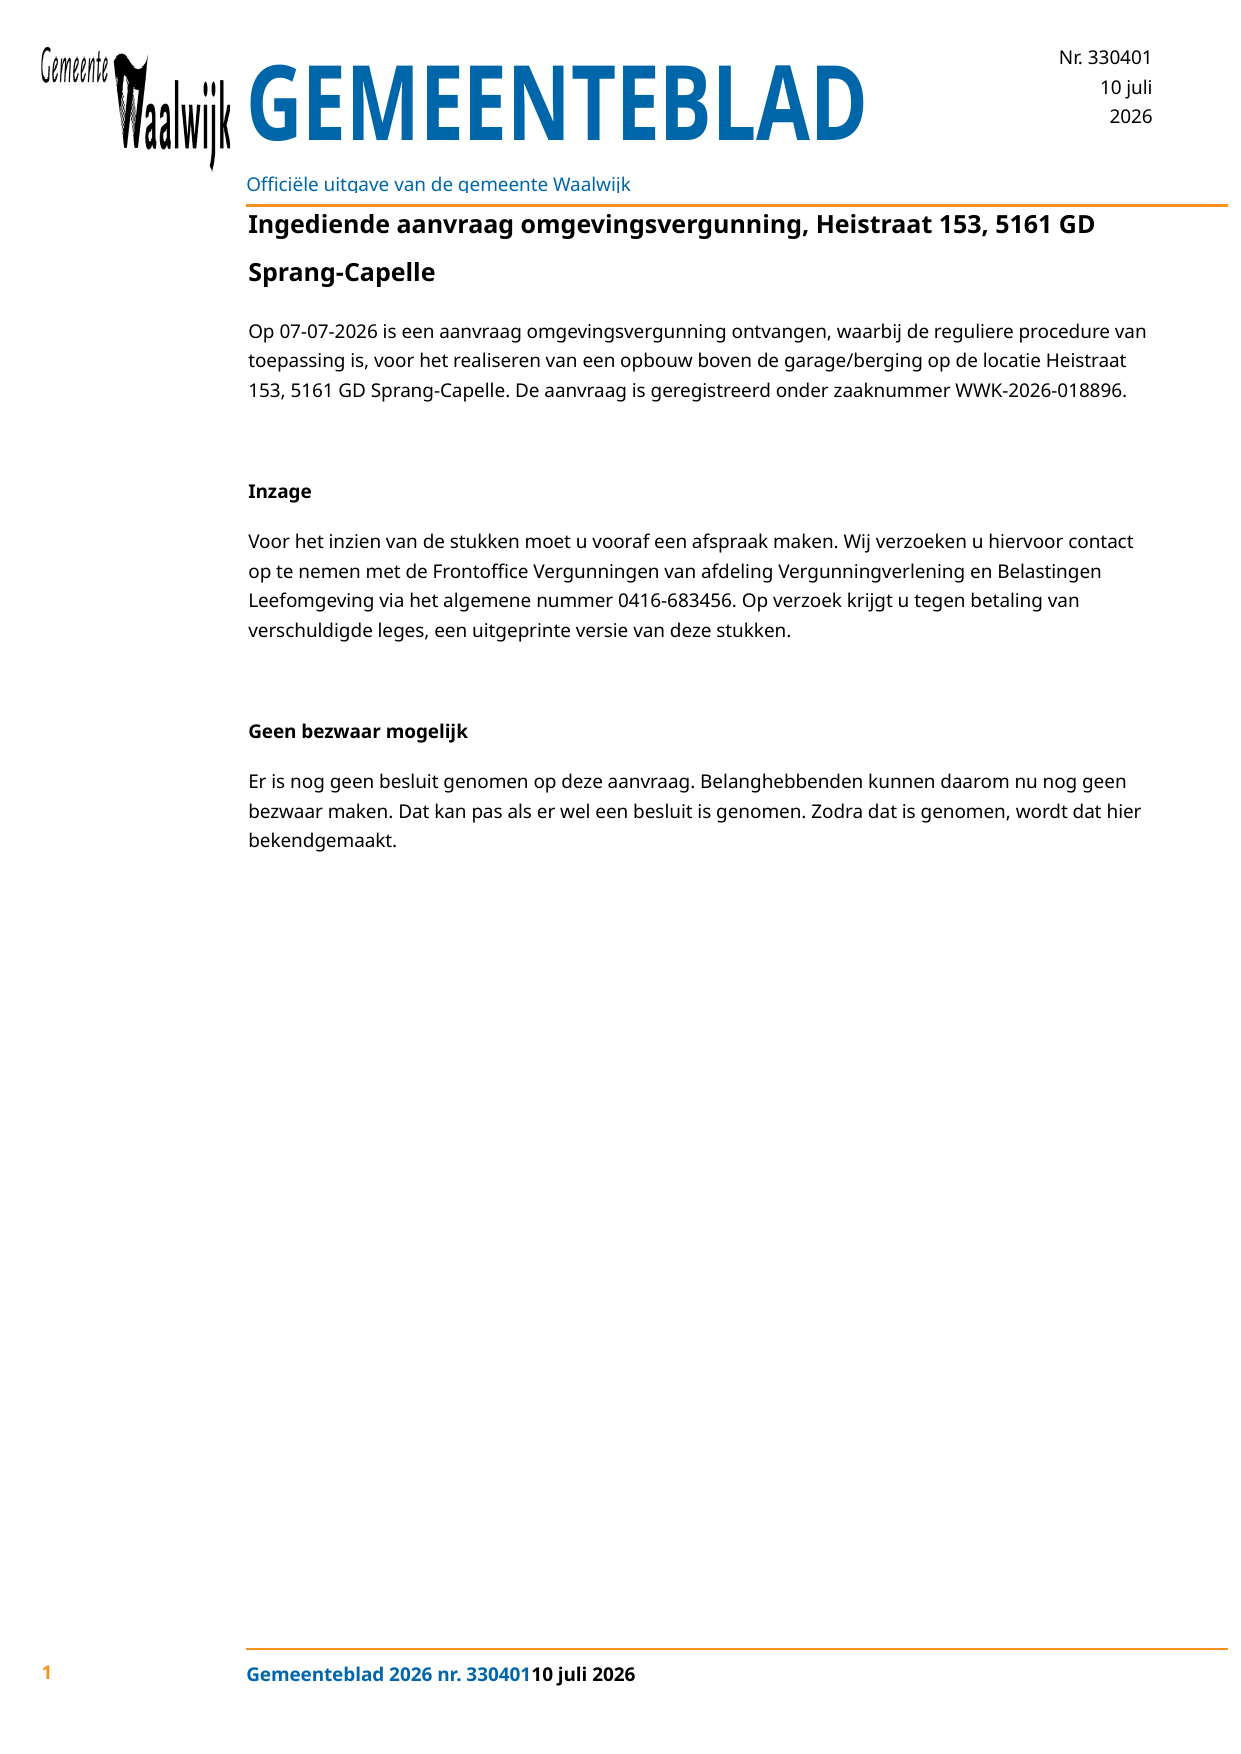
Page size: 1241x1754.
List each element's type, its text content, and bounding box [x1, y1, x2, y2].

text Er is nog geen besluit genomen op deze aanvraag. Belanghebbenden kunnen daarom nu nog geen bezwaar maken. Dat kan pas als er wel een besluit is genomen. Zodra dat is genomen, wordt dat hier bekendgemaakt. [248, 768, 1152, 853]
picture [41, 47, 231, 172]
text Op 07-07-2026 is een aanvraag omgevingsvergunning ontvangen, waarbij de reguliere procedure van toepassing is, voor het realiseren van een opbouw boven de garage/berging op de locatie Heistraat 153, 5161 GD Sprang-Capelle. De aanvraag is geregistreerd onder zaaknummer WWK-2026-018896. [248, 318, 1152, 403]
text Geen bezwaar mogelijk [248, 718, 1152, 744]
text Voor het inzien van de stukken moet u vooraf een afspraak maken. Wij verzoeken u hiervoor contact op te nemen met de Frontoffice Vergunningen van afdeling Vergunningverlening en Belastingen Leefomgeving via het algemene nummer 0416-683456. Op verzoek krijgt u tegen betaling van verschuldigde leges, een uitgeprinte versie van deze stukken. [248, 528, 1152, 643]
text Inzage [248, 478, 1152, 504]
text Ingediende aanvraag omgevingsvergunning, Heistraat 153, 5161 GD Sprang-Capelle [248, 207, 1152, 288]
